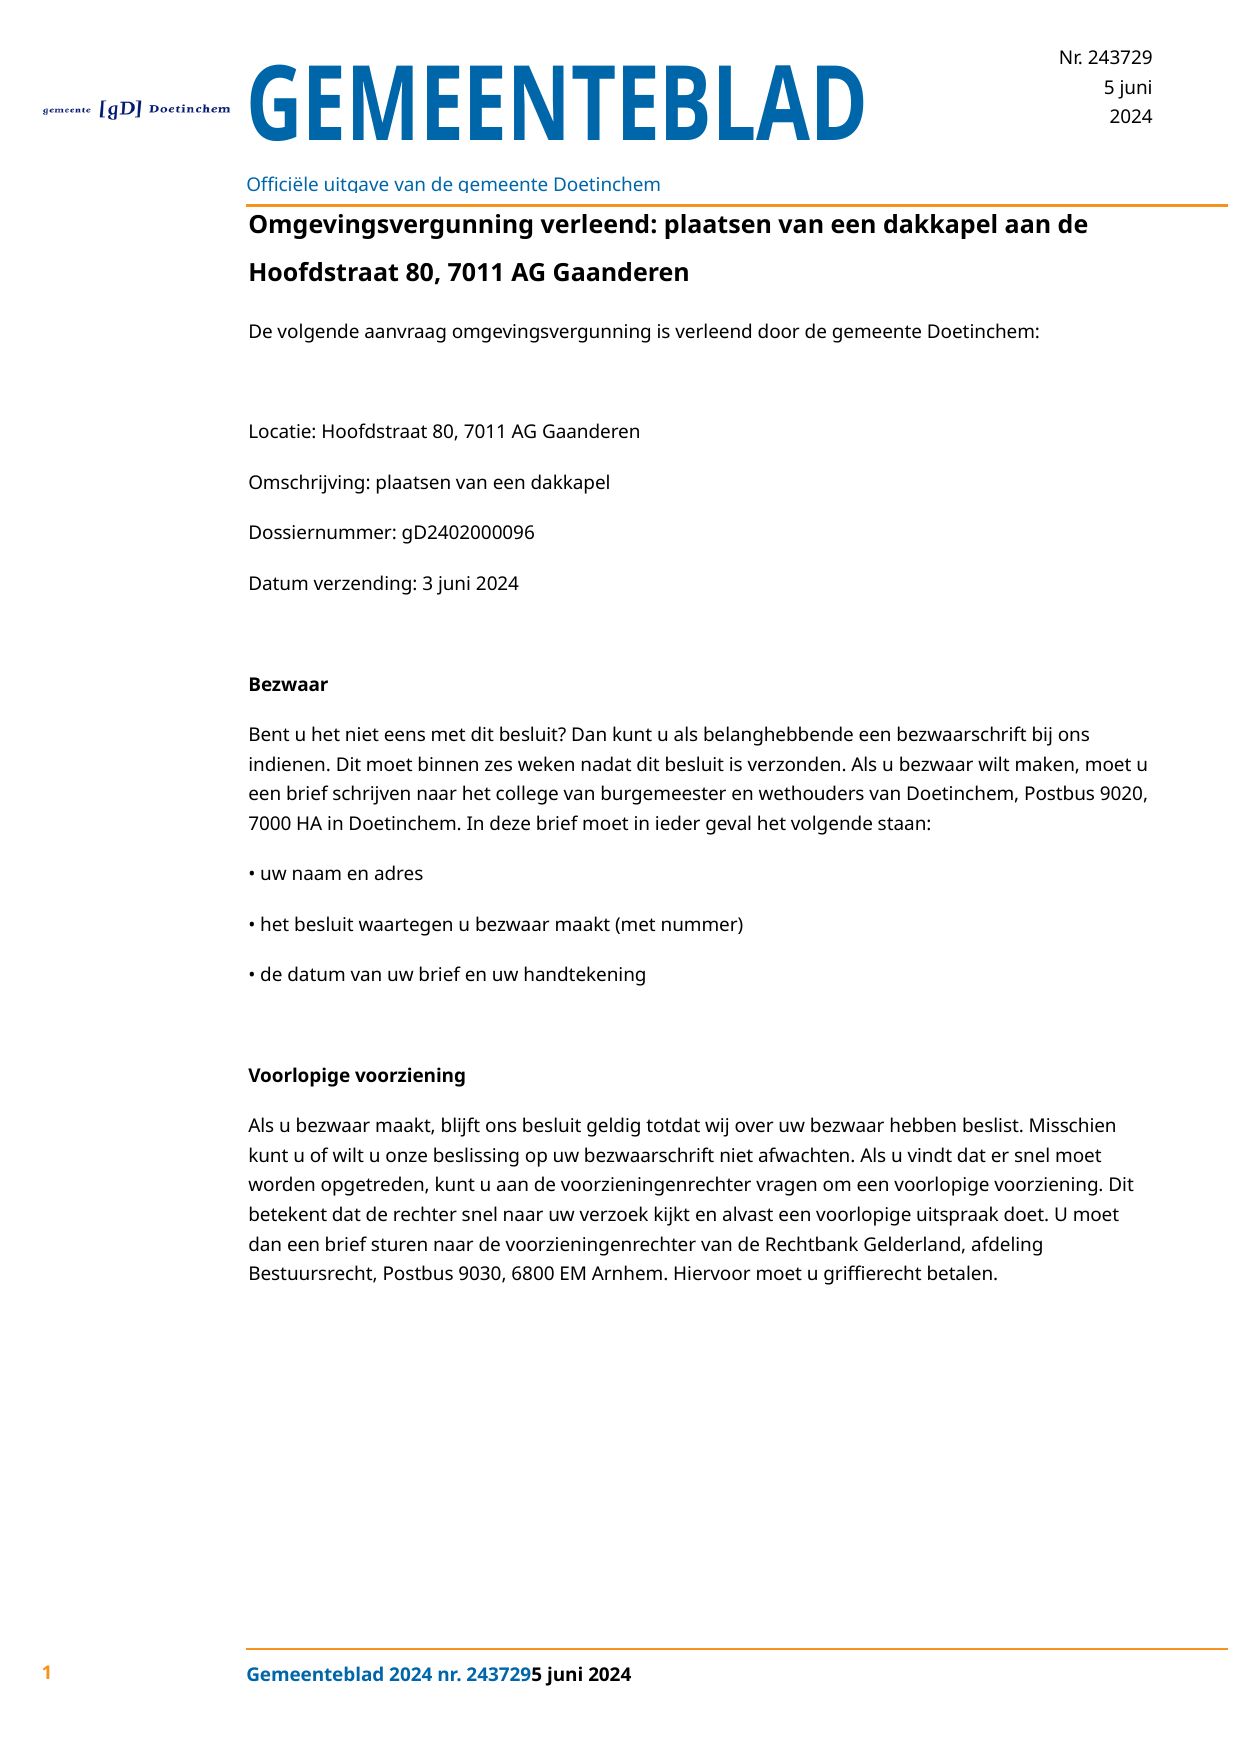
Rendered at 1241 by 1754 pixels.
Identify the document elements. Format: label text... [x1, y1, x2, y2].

text Bezwaar [248, 671, 1152, 697]
text Omgevingsvergunning verleend: plaatsen van een dakkapel aan de Hoofdstraat 80, 7011 AG Gaanderen [248, 207, 1152, 288]
text Dossiernummer: gD2402000096 [248, 519, 1152, 545]
text Bent u het niet eens met dit besluit? Dan kunt u als belanghebbende een bezwaarschrift bij ons indienen. Dit moet binnen zes weken nadat dit besluit is verzonden. Als u bezwaar wilt maken, moet u een brief schrijven naar het college van burgemeester en wethouders van Doetinchem, Postbus 9020, 7000 HA in Doetinchem. In deze brief moet in ieder geval het volgende staan: [248, 721, 1152, 836]
text • het besluit waartegen u bezwaar maakt (met nummer) [248, 911, 1152, 937]
text Als u bezwaar maakt, blijft ons besluit geldig totdat wij over uw bezwaar hebben beslist. Misschien kunt u of wilt u onze beslissing op uw bezwaarschrift niet afwachten. Als u vindt dat er snel moet worden opgetreden, kunt u aan de voorzieningenrechter vragen om een voorlopige voorziening. Dit betekent dat de rechter snel naar uw verzoek kijkt en alvast een voorlopige uitspraak doet. U moet dan een brief sturen naar de voorzieningenrechter van de Rechtbank Gelderland, afdeling Bestuursrecht, Postbus 9030, 6800 EM Arnhem. Hiervoor moet u griffierecht betalen. [248, 1112, 1152, 1286]
text Omschrijving: plaatsen van een dakkapel [248, 469, 1152, 495]
text De volgende aanvraag omgevingsvergunning is verleend door de gemeente Doetinchem: [248, 318, 1152, 344]
text Voorlopige voorziening [248, 1062, 1152, 1088]
text • de datum van uw brief en uw handtekening [248, 961, 1152, 987]
text Datum verzending: 3 juni 2024 [248, 570, 1152, 596]
text • uw naam en adres [248, 860, 1152, 886]
text Locatie: Hoofdstraat 80, 7011 AG Gaanderen [248, 419, 1152, 444]
picture [41, 47, 231, 172]
